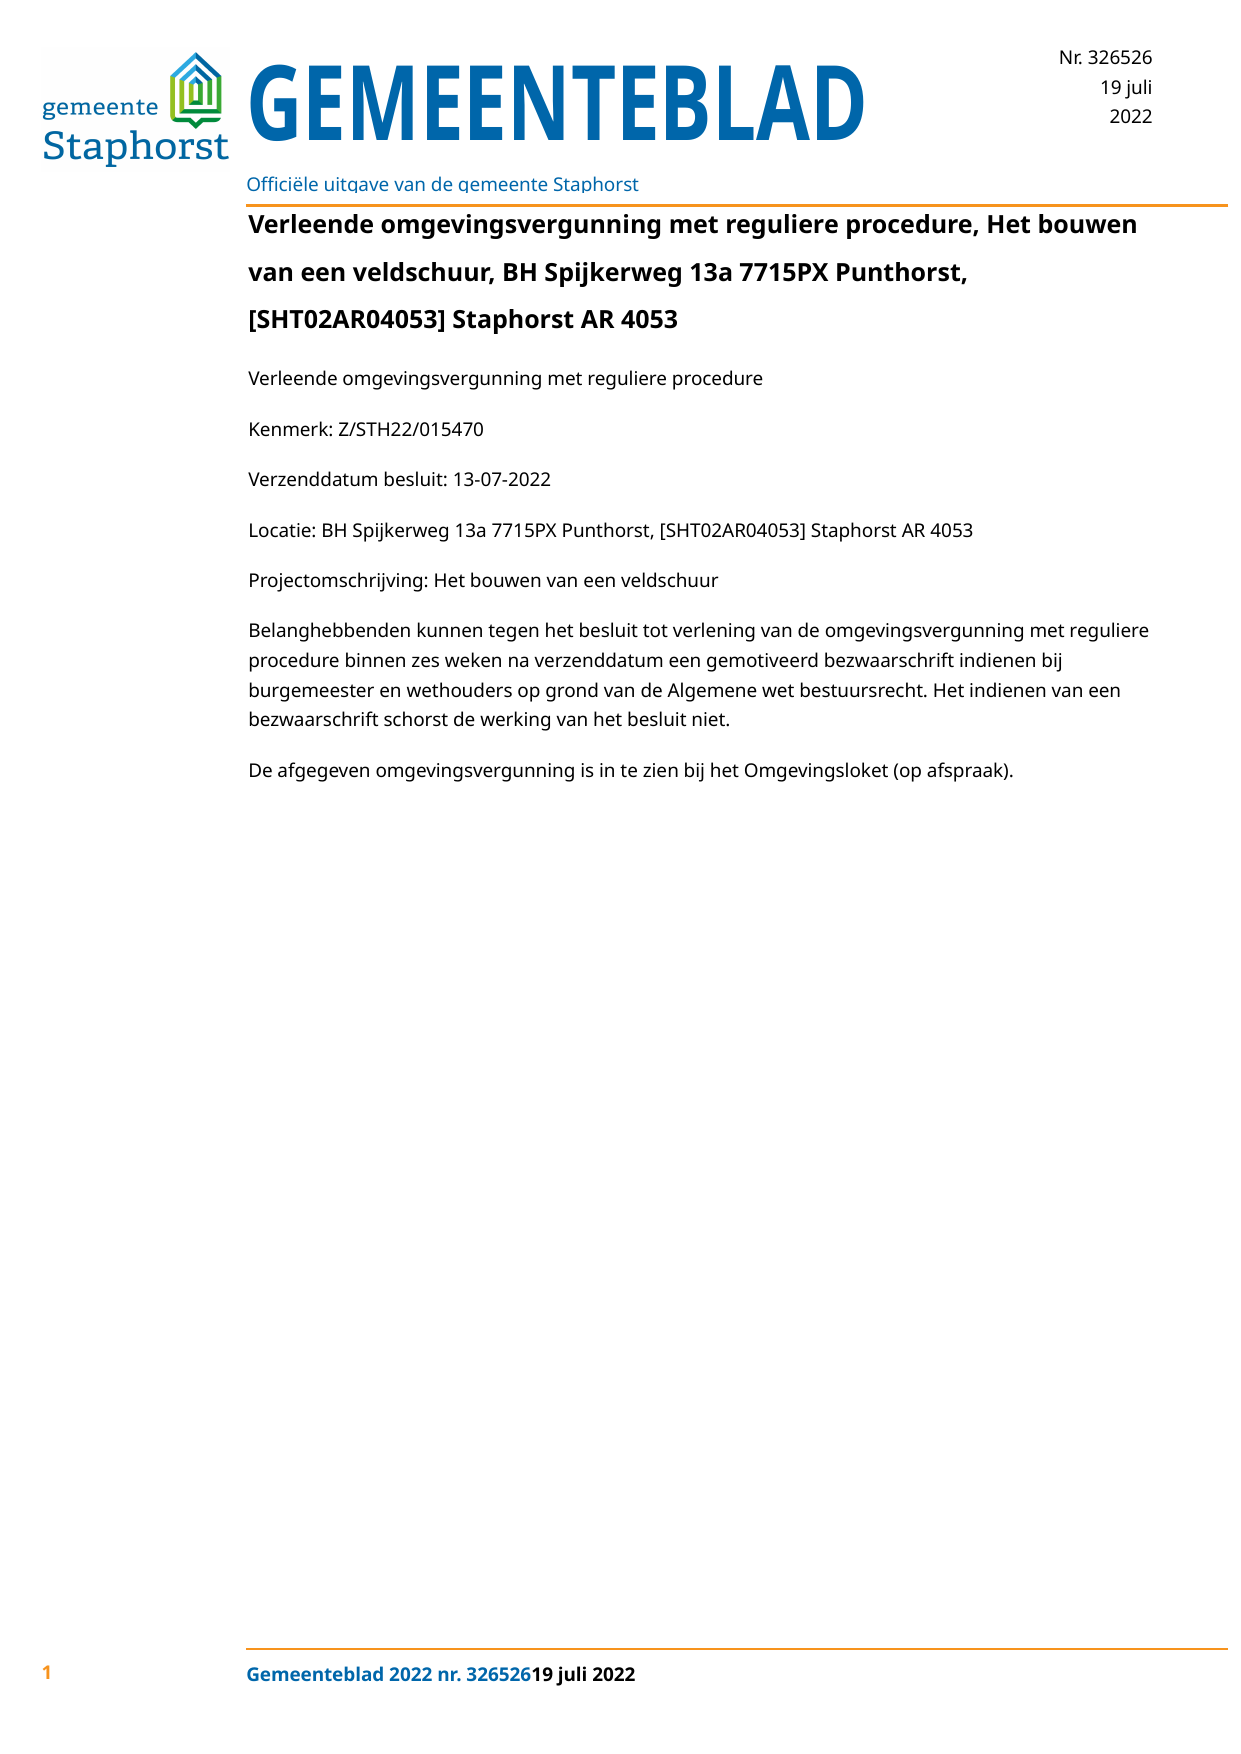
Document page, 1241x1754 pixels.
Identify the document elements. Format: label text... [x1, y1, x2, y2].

text Verzenddatum besluit: 13-07-2022 [248, 466, 1152, 492]
text Belanghebbenden kunnen tegen het besluit tot verlening van de omgevingsvergunning met reguliere procedure binnen zes weken na verzenddatum een gemotiveerd bezwaarschrift indienen bij burgemeester en wethouders op grond van de Algemene wet bestuursrecht. Het indienen van een bezwaarschrift schorst de werking van het besluit niet. [248, 618, 1152, 732]
picture [41, 47, 231, 172]
text Projectomschrijving: Het bouwen van een veldschuur [248, 567, 1152, 593]
text Locatie: BH Spijkerweg 13a 7715PX Punthorst, [SHT02AR04053] Staphorst AR 4053 [248, 517, 1152, 542]
text Verleende omgevingsvergunning met reguliere procedure [248, 366, 1152, 391]
text Verleende omgevingsvergunning met reguliere procedure, Het bouwen van een veldschuur, BH Spijkerweg 13a 7715PX Punthorst, [SHT02AR04053] Staphorst AR 4053 [248, 207, 1152, 336]
text Kenmerk: Z/STH22/015470 [248, 416, 1152, 442]
text De afgegeven omgevingsvergunning is in te zien bij het Omgevingsloket (op afspraak). [248, 757, 1152, 782]
